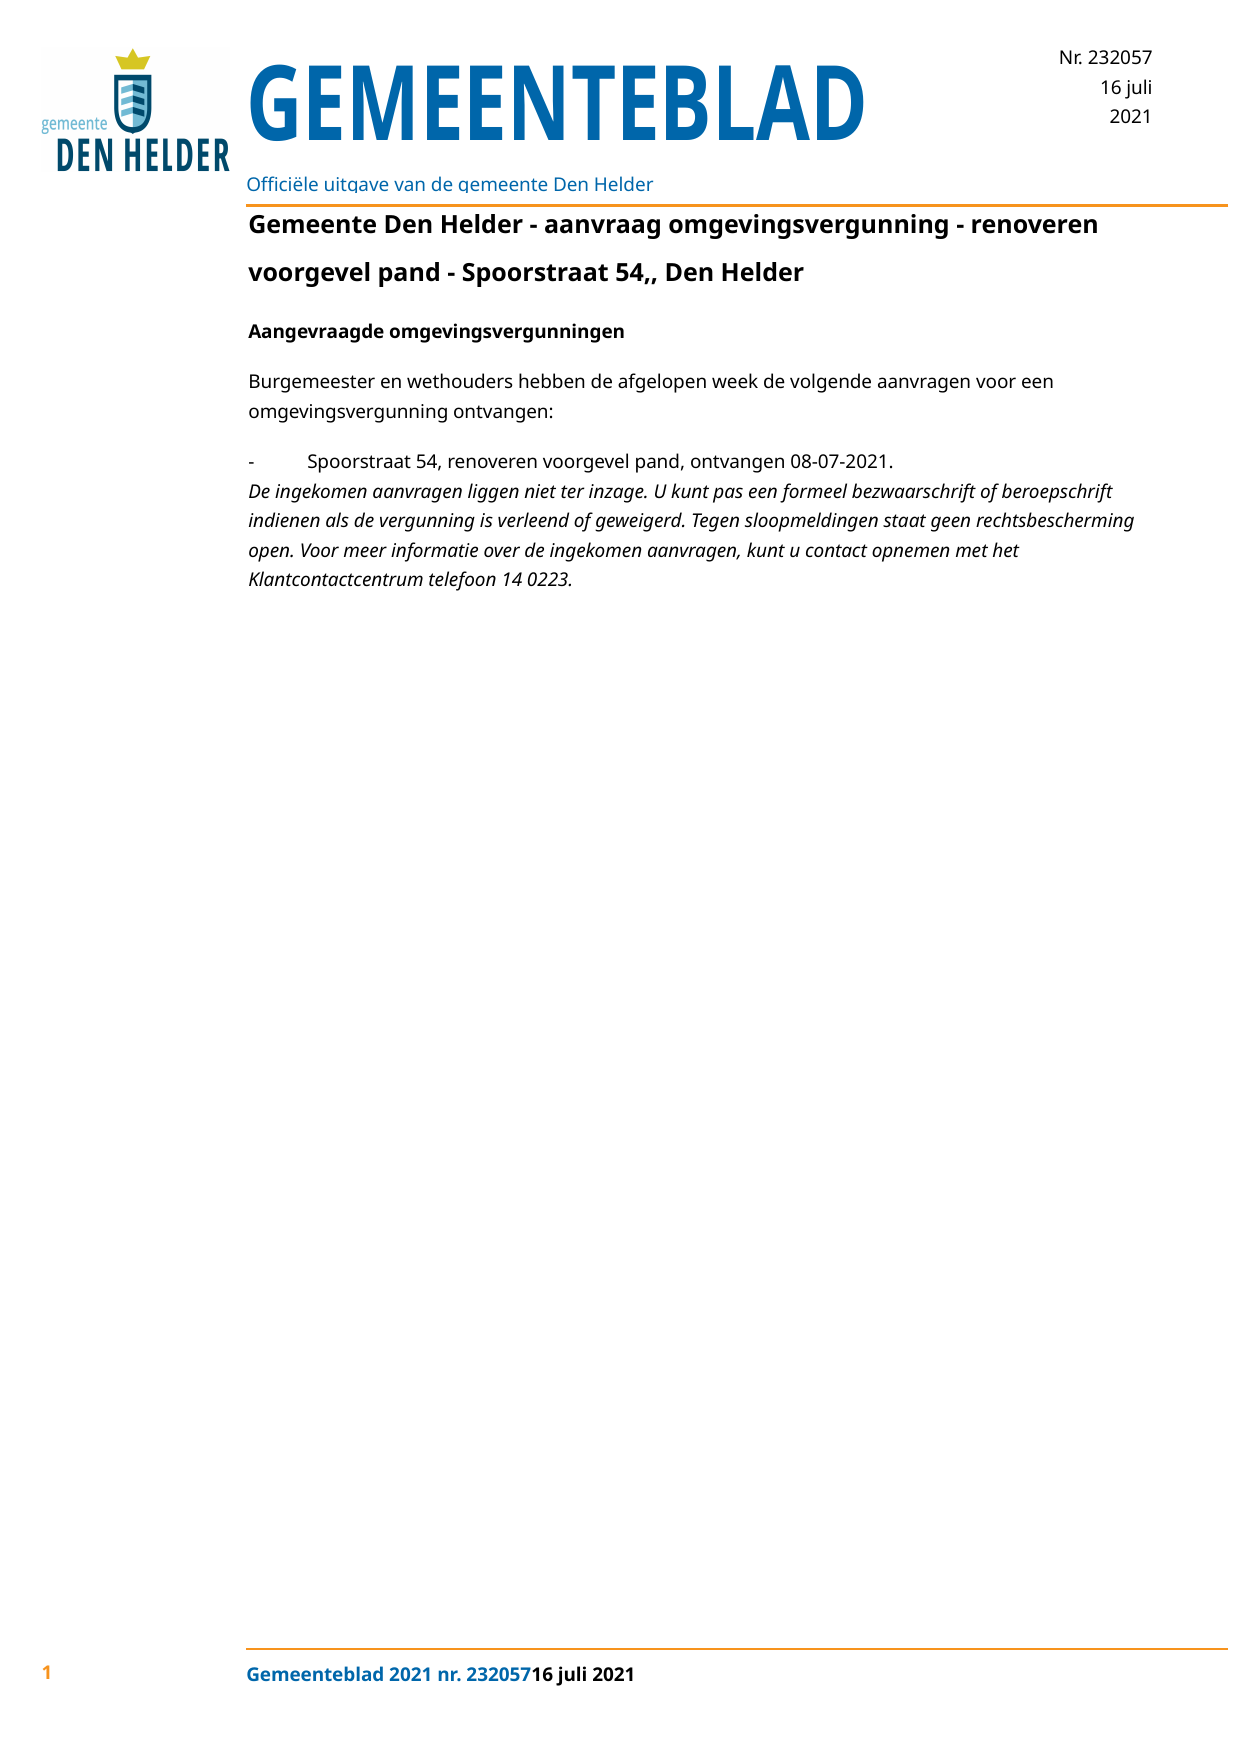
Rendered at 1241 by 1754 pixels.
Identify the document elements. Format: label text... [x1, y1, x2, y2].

list Spoorstraat 54, renoveren voorgevel pand, ontvangen 08-07-2021. [248, 448, 1152, 474]
picture [63, 144, 68, 165]
text De ingekomen aanvragen liggen niet ter inzage. U kunt pas een formeel bezwaarschrift of beroepschrift indienen als de vergunning is verleend of geweigerd. Tegen sloopmeldingen staat geen rechtsbescherming open. Voor meer informatie over de ingekomen aanvragen, kunt u contact opnemen met het Klantcontactcentrum telefoon 14 0223. [248, 478, 1152, 592]
picture [220, 160, 224, 172]
picture [41, 47, 231, 172]
text Gemeente Den Helder - aanvraag omgevingsvergunning - renoveren voorgevel pand - Spoorstraat 54,, Den Helder [248, 207, 1152, 288]
text Burgemeester en wethouders hebben de afgelopen week de volgende aanvragen voor een omgevingsvergunning ontvangen: [248, 368, 1152, 424]
text Aangevraagde omgevingsvergunningen [248, 318, 1152, 344]
picture [182, 144, 187, 165]
picture [100, 154, 106, 172]
picture [130, 157, 135, 172]
